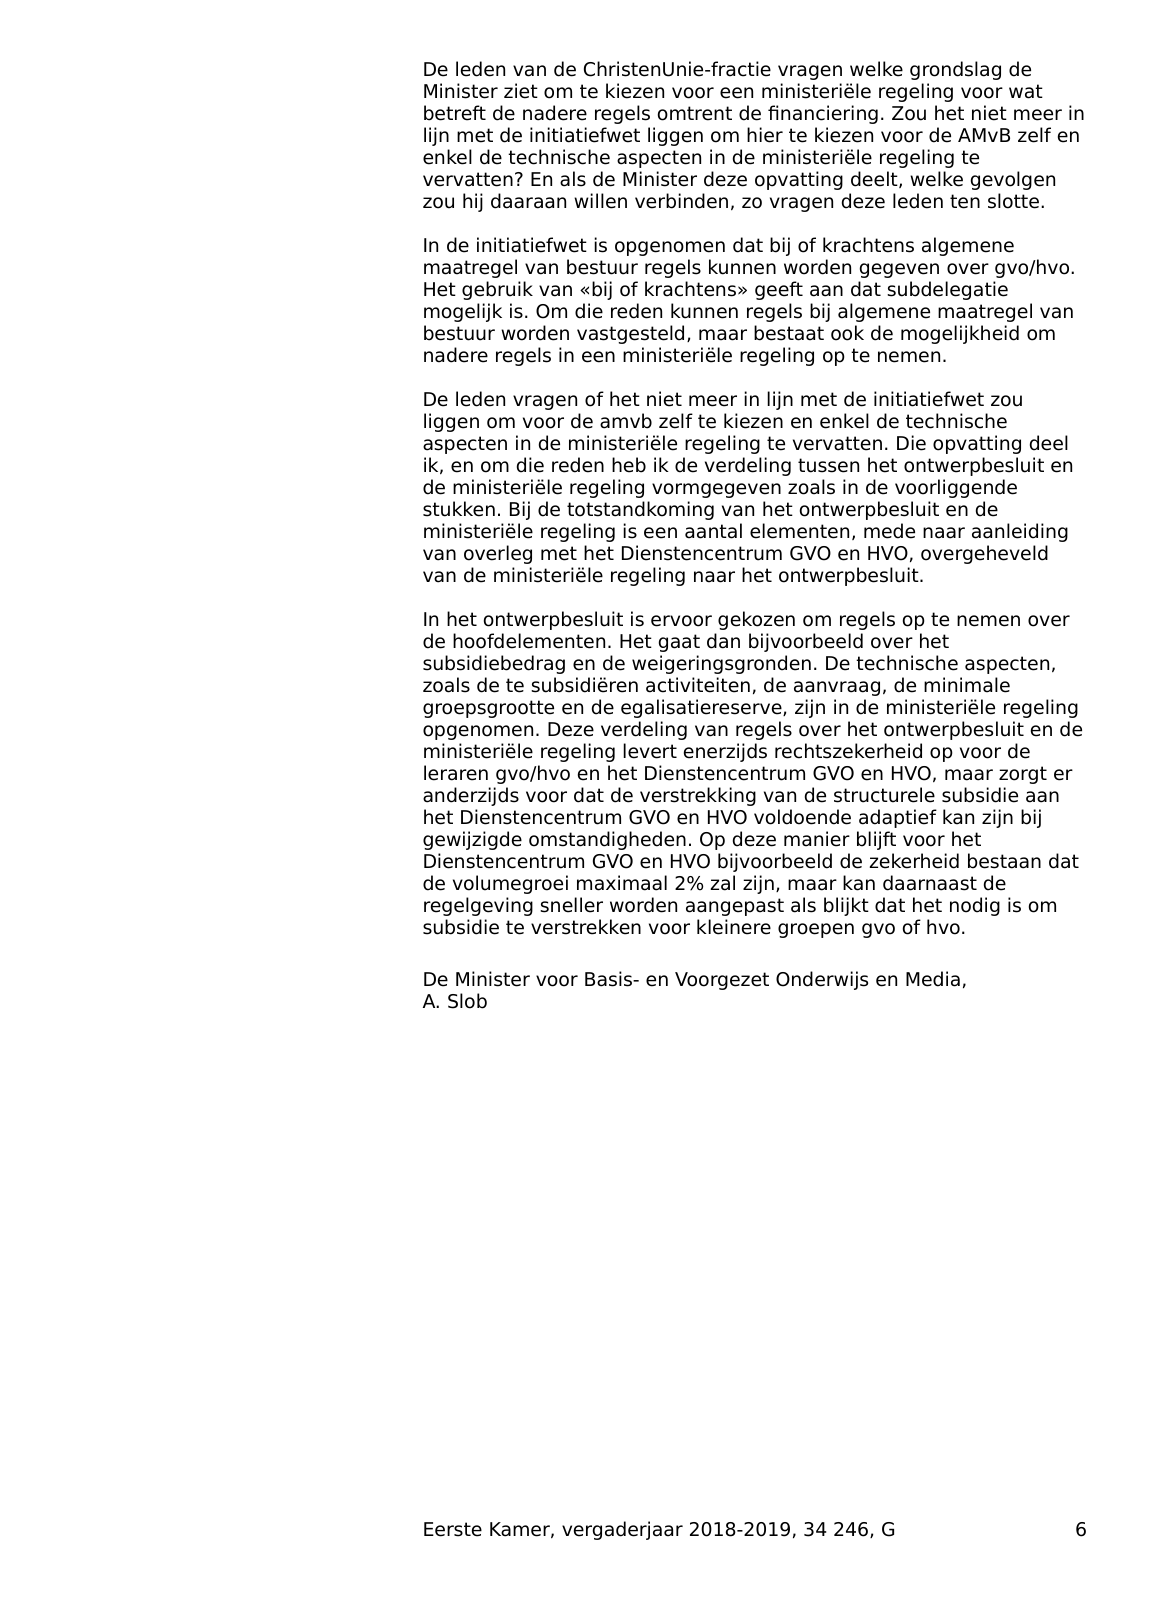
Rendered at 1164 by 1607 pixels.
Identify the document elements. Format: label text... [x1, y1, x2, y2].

text De Minister voor Basis- en Voorgezet Onderwijs en Media, A. Slob [422, 969, 1087, 1013]
text De leden van de ChristenUnie-fractie vragen welke grondslag de Minister ziet om te kiezen voor een ministeriële regeling voor wat betreft de nadere regels omtrent de financiering. Zou het niet meer in lijn met de initiatiefwet liggen om hier te kiezen voor de AMvB zelf en enkel de technische aspecten in de ministeriële regeling te vervatten? En als de Minister deze opvatting deelt, welke gevolgen zou hij daaraan willen verbinden, zo vragen deze leden ten slotte. [422, 59, 1087, 213]
text In de initiatiefwet is opgenomen dat bij of krachtens algemene maatregel van bestuur regels kunnen worden gegeven over gvo/hvo. Het gebruik van «bij of krachtens» geeft aan dat subdelegatie mogelijk is. Om die reden kunnen regels bij algemene maatregel van bestuur worden vastgesteld, maar bestaat ook de mogelijkheid om nadere regels in een ministeriële regeling op te nemen. [422, 235, 1087, 367]
text De leden vragen of het niet meer in lijn met de initiatiefwet zou liggen om voor de amvb zelf te kiezen en enkel de technische aspecten in de ministeriële regeling te vervatten. Die opvatting deel ik, en om die reden heb ik de verdeling tussen het ontwerpbesluit en de ministeriële regeling vormgegeven zoals in de voorliggende stukken. Bij de totstandkoming van het ontwerpbesluit en de ministeriële regeling is een aantal elementen, mede naar aanleiding van overleg met het Dienstencentrum GVO en HVO, overgeheveld van de ministeriële regeling naar het ontwerpbesluit. [422, 389, 1087, 587]
text In het ontwerpbesluit is ervoor gekozen om regels op te nemen over de hoofdelementen. Het gaat dan bijvoorbeeld over het subsidiebedrag en de weigeringsgronden. De technische aspecten, zoals de te subsidiëren activiteiten, de aanvraag, de minimale groepsgrootte en de egalisatiereserve, zijn in de ministeriële regeling opgenomen. Deze verdeling van regels over het ontwerpbesluit en de ministeriële regeling levert enerzijds rechtszekerheid op voor de leraren gvo/hvo en het Dienstencentrum GVO en HVO, maar zorgt er anderzijds voor dat de verstrekking van de structurele subsidie aan het Dienstencentrum GVO en HVO voldoende adaptief kan zijn bij gewijzigde omstandigheden. Op deze manier blijft voor het Dienstencentrum GVO en HVO bijvoorbeeld de zekerheid bestaan dat de volumegroei maximaal 2% zal zijn, maar kan daarnaast de regelgeving sneller worden aangepast als blijkt dat het nodig is om subsidie te verstrekken voor kleinere groepen gvo of hvo. [422, 609, 1087, 939]
